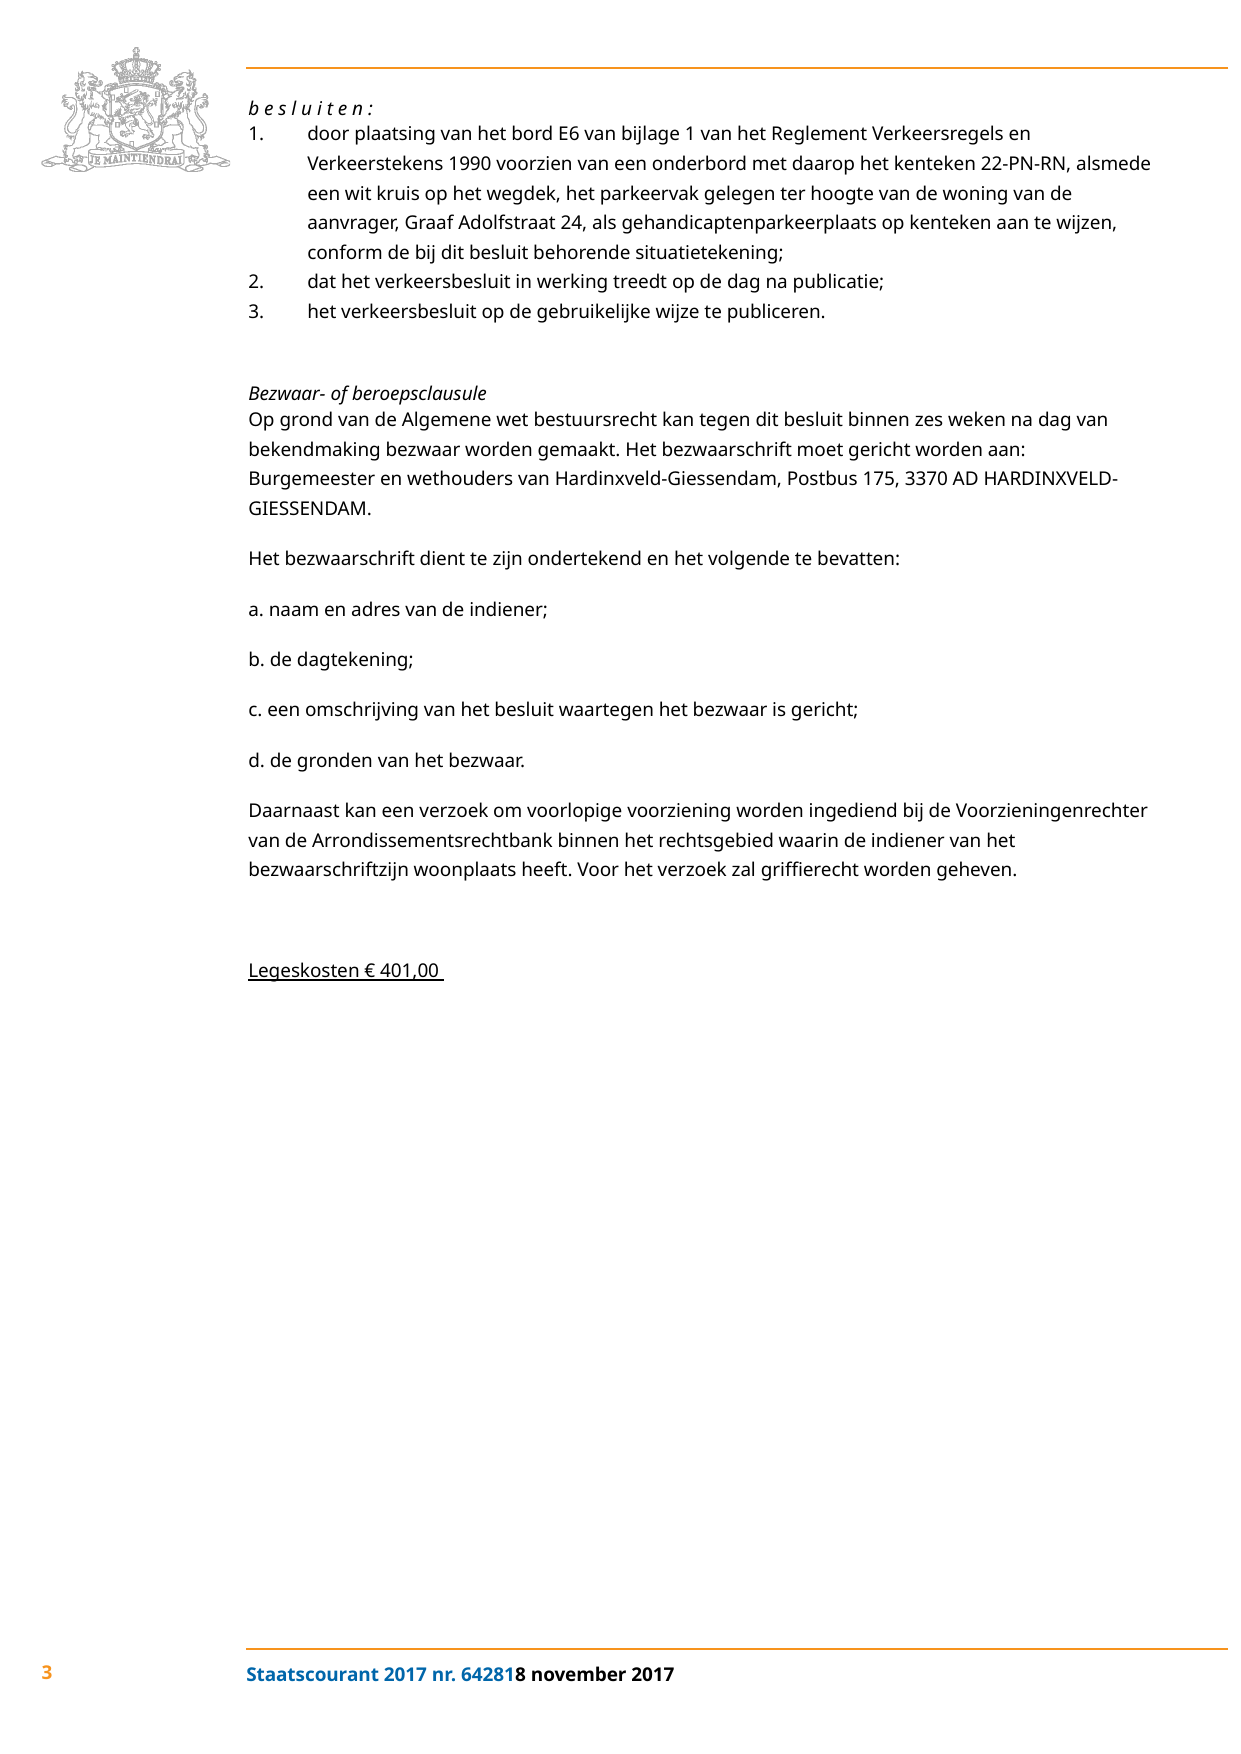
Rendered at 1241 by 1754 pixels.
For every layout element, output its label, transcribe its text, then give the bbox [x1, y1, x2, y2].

list door plaatsing van het bord E6 van bijlage 1 van het Reglement Verkeersregels en Verkeerstekens 1990 voorzien van een onderbord met daarop het kenteken 22-PN-RN, alsmede een wit kruis op het wegdek, het parkeervak gelegen ter hoogte van de woning van de aanvrager, Graaf Adolfstraat 24, als gehandicaptenparkeerplaats op kenteken aan te wijzen, conform de bij dit besluit behorende situatietekening; [248, 121, 1152, 264]
text b. de dagtekening; [248, 646, 1152, 672]
text Bezwaar- of beroepsclausule [248, 380, 1152, 406]
text c. een omschrijving van het besluit waartegen het bezwaar is gericht; [248, 697, 1152, 722]
text Op grond van de Algemene wet bestuursrecht kan tegen dit besluit binnen zes weken na dag van bekendmaking bezwaar worden gemaakt. Het bezwaarschrift moet gericht worden aan: Burgemeester en wethouders van Hardinxveld-Giessendam, Postbus 175, 3370 AD HARDINXVELD-GIESSENDAM. [248, 406, 1152, 521]
picture [41, 47, 231, 172]
text d. de gronden van het bezwaar. [248, 747, 1152, 773]
text Het bezwaarschrift dient te zijn ondertekend en het volgende te bevatten: [248, 545, 1152, 571]
text Legeskosten € 401,00 [248, 957, 1152, 983]
text Daarnaast kan een verzoek om voorlopige voorziening worden ingediend bij de Voorzieningenrechter van de Arrondissementsrechtbank binnen het rechtsgebied waarin de indiener van het bezwaarschriftzijn woonplaats heeft. Voor het verzoek zal griffierecht worden geheven. [248, 797, 1152, 882]
text a. naam en adres van de indiener; [248, 596, 1152, 621]
text b e s l u i t e n : [248, 95, 1152, 121]
list het verkeersbesluit op de gebruikelijke wijze te publiceren. [248, 298, 1152, 324]
list dat het verkeersbesluit in werking treedt op de dag na publicatie; [248, 268, 1152, 294]
